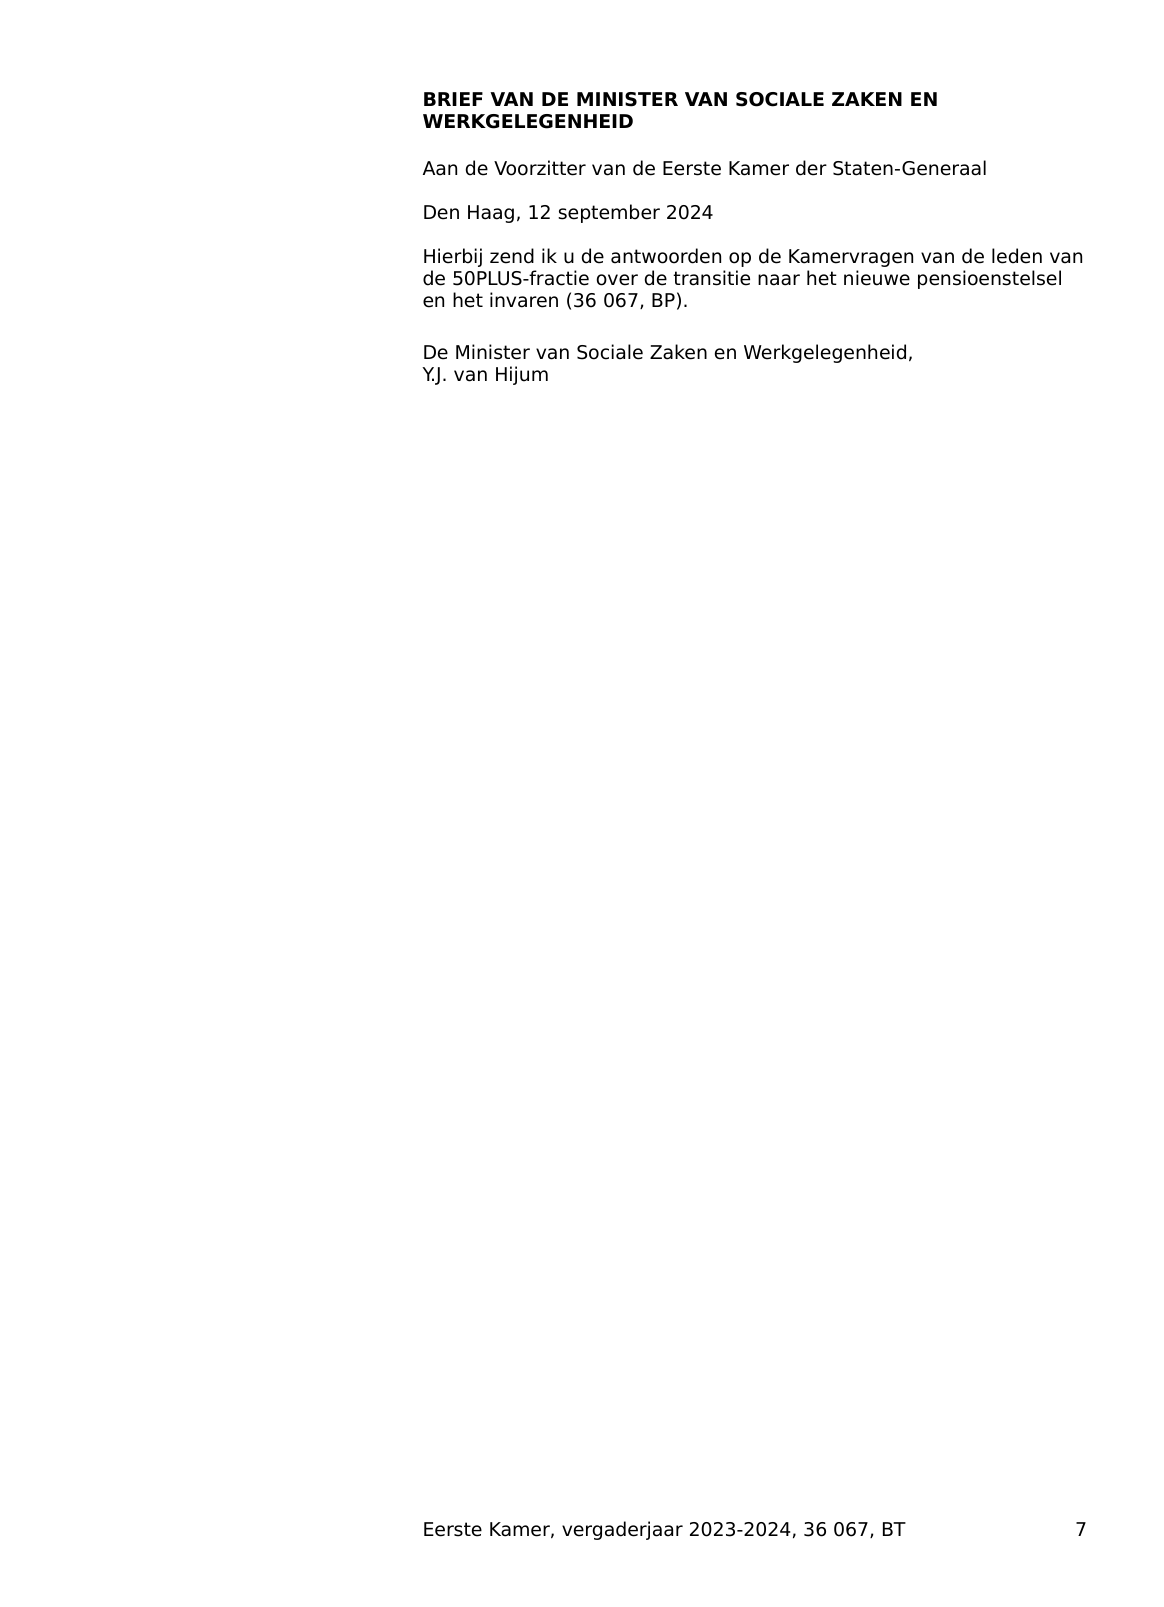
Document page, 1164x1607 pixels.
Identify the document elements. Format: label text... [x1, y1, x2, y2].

text Hierbij zend ik u de antwoorden op de Kamervragen van de leden van de 50PLUS-fractie over de transitie naar het nieuwe pensioenstelsel en het invaren (36 067, BP). [422, 246, 1087, 312]
text Den Haag, 12 september 2024 [422, 202, 1087, 224]
subtitle BRIEF VAN DE MINISTER VAN SOCIALE ZAKEN EN WERKGELEGENHEID [422, 89, 1087, 133]
text De Minister van Sociale Zaken en Werkgelegenheid, Y.J. van Hijum [422, 342, 1087, 386]
text Aan de Voorzitter van de Eerste Kamer der Staten-Generaal [422, 158, 1087, 180]
